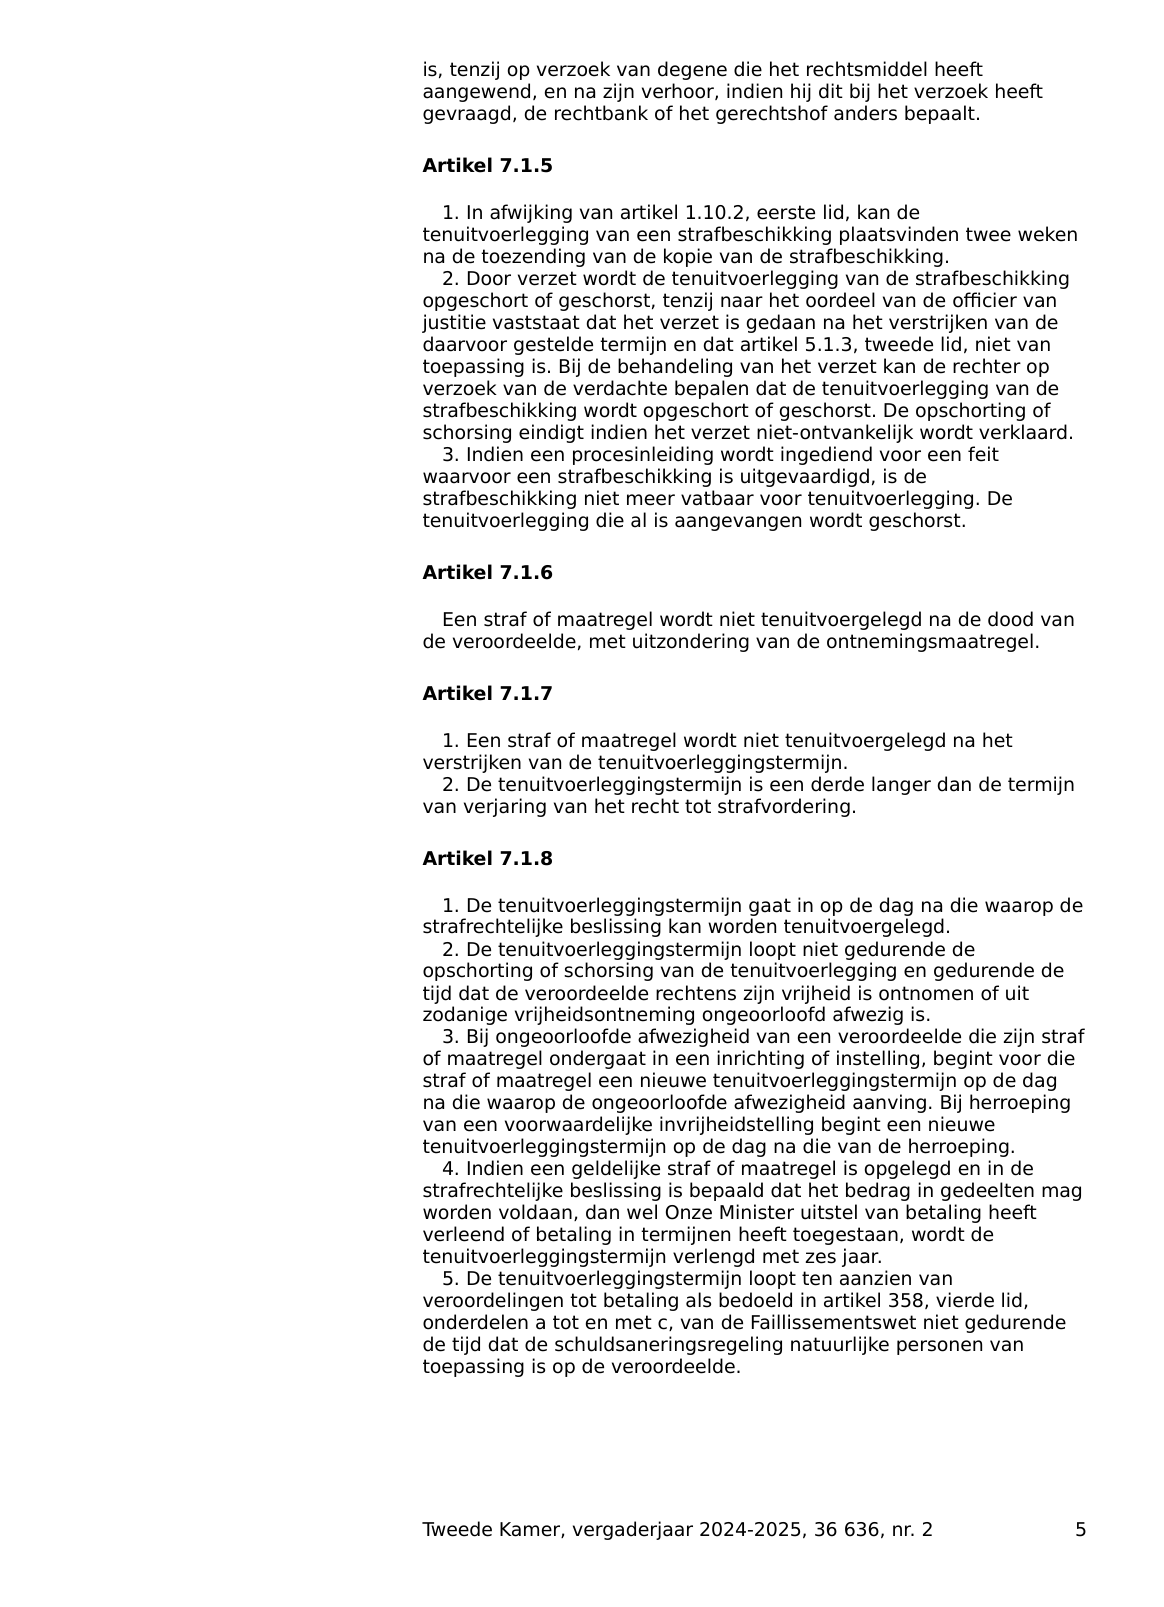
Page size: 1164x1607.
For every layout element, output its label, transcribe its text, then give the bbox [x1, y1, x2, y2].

text is, tenzij op verzoek van degene die het rechtsmiddel heeft aangewend, en na zijn verhoor, indien hij dit bij het verzoek heeft gevraagd, de rechtbank of het gerechtshof anders bepaalt. [422, 59, 1087, 125]
text 2. De tenuitvoerleggingstermijn is een derde langer dan de termijn van verjaring van het recht tot strafvordering. [422, 773, 1087, 817]
text 4. Indien een geldelijke straf of maatregel is opgelegd en in de strafrechtelijke beslissing is bepaald dat het bedrag in gedeelten mag worden voldaan, dan wel Onze Minister uitstel van betaling heeft verleend of betaling in termijnen heeft toegestaan, wordt de tenuitvoerleggingstermijn verlengd met zes jaar. [422, 1158, 1087, 1268]
text 1. In afwijking van artikel 1.10.2, eerste lid, kan de tenuitvoerlegging van een strafbeschikking plaatsvinden twee weken na de toezending van de kopie van de strafbeschikking. [422, 202, 1087, 268]
subtitle Artikel 7.1.6 [422, 562, 1087, 584]
text 1. De tenuitvoerleggingstermijn gaat in op de dag na die waarop de strafrechtelijke beslissing kan worden tenuitvoergelegd. [422, 894, 1087, 938]
subtitle Artikel 7.1.8 [422, 847, 1087, 869]
text 2. Door verzet wordt de tenuitvoerlegging van de strafbeschikking opgeschort of geschorst, tenzij naar het oordeel van de officier van justitie vaststaat dat het verzet is gedaan na het verstrijken van de daarvoor gestelde termijn en dat artikel 5.1.3, tweede lid, niet van toepassing is. Bij de behandeling van het verzet kan de rechter op verzoek van de verdachte bepalen dat de tenuitvoerlegging van de strafbeschikking wordt opgeschort of geschorst. De opschorting of schorsing eindigt indien het verzet niet-ontvankelijk wordt verklaard. [422, 268, 1087, 444]
subtitle Artikel 7.1.7 [422, 683, 1087, 704]
text 1. Een straf of maatregel wordt niet tenuitvoergelegd na het verstrijken van de tenuitvoerleggingstermijn. [422, 729, 1087, 773]
text Een straf of maatregel wordt niet tenuitvoergelegd na de dood van de veroordeelde, met uitzondering van de ontnemingsmaatregel. [422, 609, 1087, 653]
text 3. Indien een procesinleiding wordt ingediend voor een feit waarvoor een strafbeschikking is uitgevaardigd, is de strafbeschikking niet meer vatbaar voor tenuitvoerlegging. De tenuitvoerlegging die al is aangevangen wordt geschorst. [422, 444, 1087, 532]
text 2. De tenuitvoerleggingstermijn loopt niet gedurende de opschorting of schorsing van de tenuitvoerlegging en gedurende de tijd dat de veroordeelde rechtens zijn vrijheid is ontnomen of uit zodanige vrijheidsontneming ongeoorloofd afwezig is. [422, 938, 1087, 1026]
text 5. De tenuitvoerleggingstermijn loopt ten aanzien van veroordelingen tot betaling als bedoeld in artikel 358, vierde lid, onderdelen a tot en met c, van de Faillissementswet niet gedurende de tijd dat de schuldsaneringsregeling natuurlijke personen van toepassing is op de veroordeelde. [422, 1268, 1087, 1378]
subtitle Artikel 7.1.5 [422, 155, 1087, 177]
text 3. Bij ongeoorloofde afwezigheid van een veroordeelde die zijn straf of maatregel ondergaat in een inrichting of instelling, begint voor die straf of maatregel een nieuwe tenuitvoerleggingstermijn op de dag na die waarop de ongeoorloofde afwezigheid aanving. Bij herroeping van een voorwaardelijke invrijheidstelling begint een nieuwe tenuitvoerleggingstermijn op de dag na die van de herroeping. [422, 1026, 1087, 1158]
